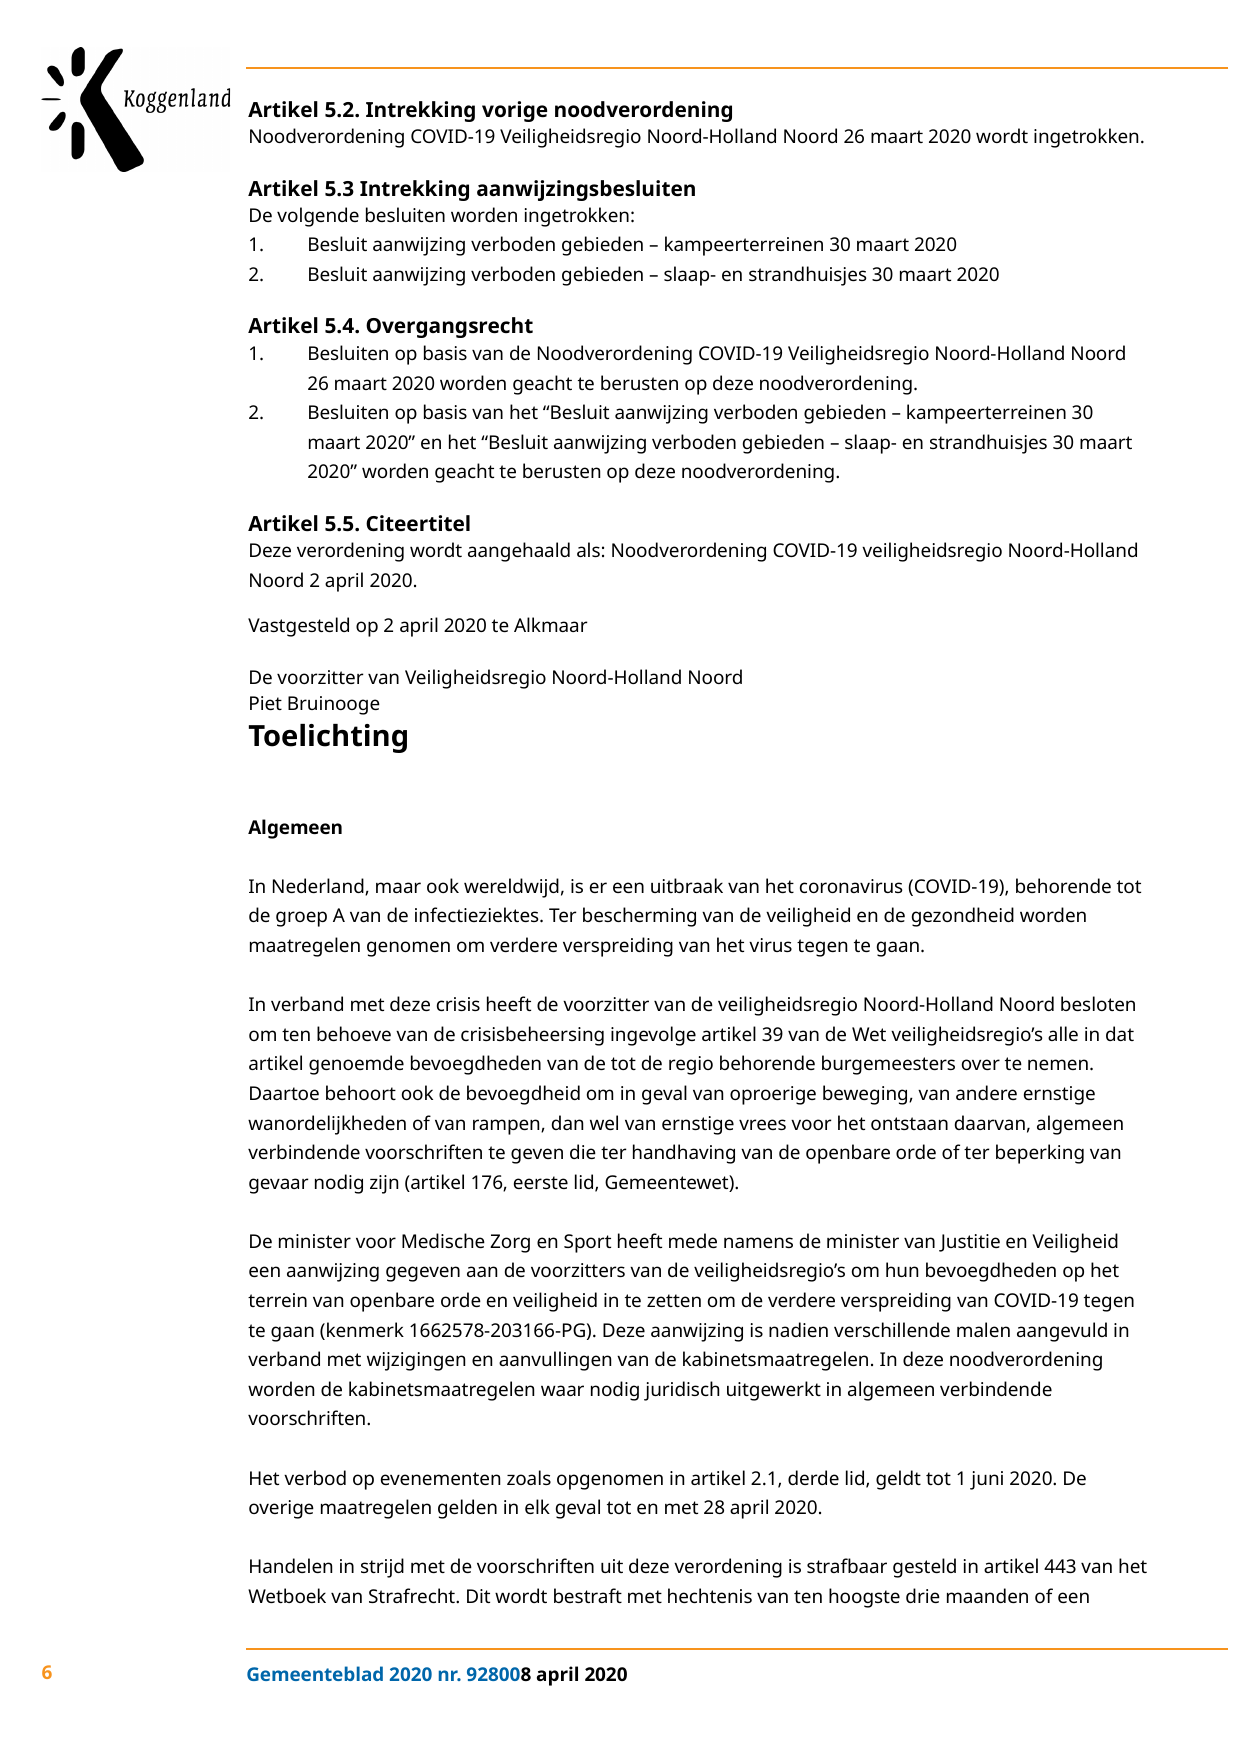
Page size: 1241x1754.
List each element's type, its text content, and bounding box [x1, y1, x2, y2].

list Besluit aanwijzing verboden gebieden – kampeerterreinen 30 maart 2020 [248, 232, 1152, 257]
list Besluit aanwijzing verboden gebieden – slaap- en strandhuisjes 30 maart 2020 [248, 261, 1152, 287]
list Besluiten op basis van de Noodverordening COVID-19 Veiligheidsregio Noord-Holland Noord 26 maart 2020 worden geacht te berusten op deze noodverordening. [248, 340, 1152, 395]
text Artikel 5.2. Intrekking vorige noodverordening [248, 95, 1152, 123]
text Vastgesteld op 2 april 2020 te Alkmaar [248, 612, 1152, 638]
text Algemeen [248, 814, 1152, 839]
text Noodverordening COVID-19 Veiligheidsregio Noord-Holland Noord 26 maart 2020 wordt ingetrokken. [248, 123, 1152, 149]
text Piet Bruinooge [248, 690, 1152, 715]
text De voorzitter van Veiligheidsregio Noord-Holland Noord [248, 664, 1152, 690]
text Toelichting [248, 715, 1152, 755]
text Artikel 5.4. Overgangsrecht [248, 312, 1152, 340]
picture [41, 47, 231, 172]
text In Nederland, maar ook wereldwijd, is er een uitbraak van het coronavirus (COVID-19), behorende tot de groep A van de infectieziektes. Ter bescherming van de veiligheid en de gezondheid worden maatregelen genomen om verdere verspreiding van het virus tegen te gaan. [248, 873, 1152, 958]
text Artikel 5.3 Intrekking aanwijzingsbesluiten [248, 174, 1152, 202]
text Artikel 5.5. Citeertitel [248, 509, 1152, 537]
text Deze verordening wordt aangehaald als: Noodverordening COVID-19 veiligheidsregio Noord-Holland Noord 2 april 2020. [248, 537, 1152, 593]
text De minister voor Medische Zorg en Sport heeft mede namens de minister van Justitie en Veiligheid een aanwijzing gegeven aan de voorzitters van de veiligheidsregio’s om hun bevoegdheden op het terrein van openbare orde en veiligheid in te zetten om de verdere verspreiding van COVID-19 tegen te gaan (kenmerk 1662578-203166-PG). Deze aanwijzing is nadien verschillende malen aangevuld in verband met wijzigingen en aanvullingen van de kabinetsmaatregelen. In deze noodverordening worden de kabinetsmaatregelen waar nodig juridisch uitgewerkt in algemeen verbindende voorschriften. [248, 1228, 1152, 1431]
text Handelen in strijd met de voorschriften uit deze verordening is strafbaar gesteld in artikel 443 van het Wetboek van Strafrecht. Dit wordt bestraft met hechtenis van ten hoogste drie maanden of een [248, 1553, 1152, 1609]
text De volgende besluiten worden ingetrokken: [248, 202, 1152, 228]
list Besluiten op basis van het “Besluit aanwijzing verboden gebieden – kampeerterreinen 30 maart 2020” en het “Besluit aanwijzing verboden gebieden – slaap- en strandhuisjes 30 maart 2020” worden geacht te berusten op deze noodverordening. [248, 399, 1152, 484]
text Het verbod op evenementen zoals opgenomen in artikel 2.1, derde lid, geldt tot 1 juni 2020. De overige maatregelen gelden in elk geval tot en met 28 april 2020. [248, 1465, 1152, 1520]
text In verband met deze crisis heeft de voorzitter van de veiligheidsregio Noord-Holland Noord besloten om ten behoeve van de crisisbeheersing ingevolge artikel 39 van de Wet veiligheidsregio’s alle in dat artikel genoemde bevoegdheden van de tot de regio behorende burgemeesters over te nemen. Daartoe behoort ook de bevoegdheid om in geval van oproerige beweging, van andere ernstige wanordelijkheden of van rampen, dan wel van ernstige vrees voor het ontstaan daarvan, algemeen verbindende voorschriften te geven die ter handhaving van de openbare orde of ter beperking van gevaar nodig zijn (artikel 176, eerste lid, Gemeentewet). [248, 991, 1152, 1194]
